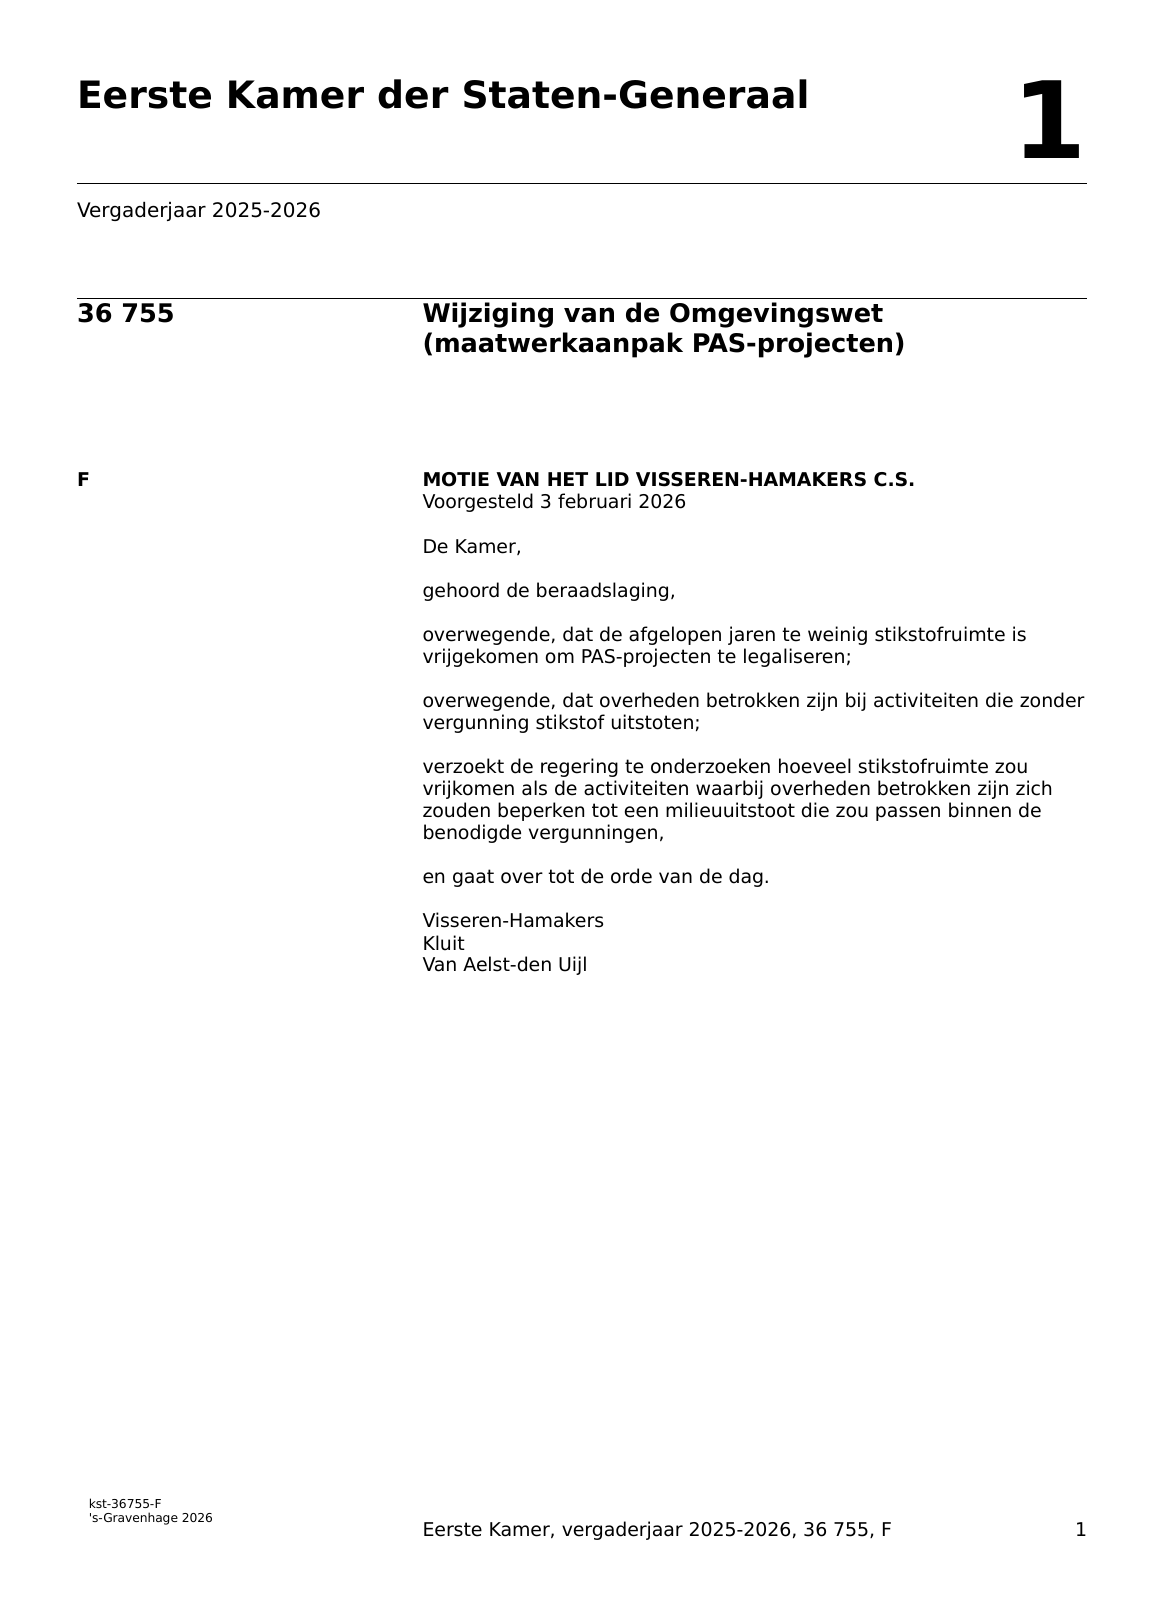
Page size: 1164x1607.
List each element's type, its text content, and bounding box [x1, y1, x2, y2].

table_header Eerste Kamer der Staten-Generaal [77, 59, 886, 183]
text verzoekt de regering te onderzoeken hoeveel stikstofruimte zou vrijkomen als de activiteiten waarbij overheden betrokken zijn zich zouden beperken tot een milieuuitstoot die zou passen binnen de benodigde vergunningen, [422, 756, 1087, 844]
text overwegende, dat overheden betrokken zijn bij activiteiten die zonder vergunning stikstof uitstoten; [422, 690, 1087, 734]
text 's-Gravenhage 2026 [88, 1511, 323, 1525]
text kst-36755-F [88, 1497, 323, 1511]
text Visseren-Hamakers [422, 910, 1087, 932]
text Kluit [422, 932, 1087, 954]
text De Kamer, [422, 536, 1087, 557]
text Van Aelst-den Uijl [422, 954, 1087, 976]
table_cell Vergaderjaar 2025-2026 [77, 184, 1087, 298]
text Voorgesteld 3 februari 2026 [422, 491, 1087, 513]
subtitle 36 755 Wijziging van de Omgevingswet (maatwerkaanpak PAS-projecten) [77, 299, 1087, 358]
text en gaat over tot de orde van de dag. [422, 866, 1087, 888]
text overwegende, dat de afgelopen jaren te weinig stikstofruimte is vrijgekomen om PAS-projecten te legaliseren; [422, 624, 1087, 668]
text gehoord de beraadslaging, [422, 580, 1087, 602]
table_header 1 [886, 59, 1087, 183]
subtitle F MOTIE VAN HET LID VISSEREN-HAMAKERS C.S. [77, 469, 1087, 491]
